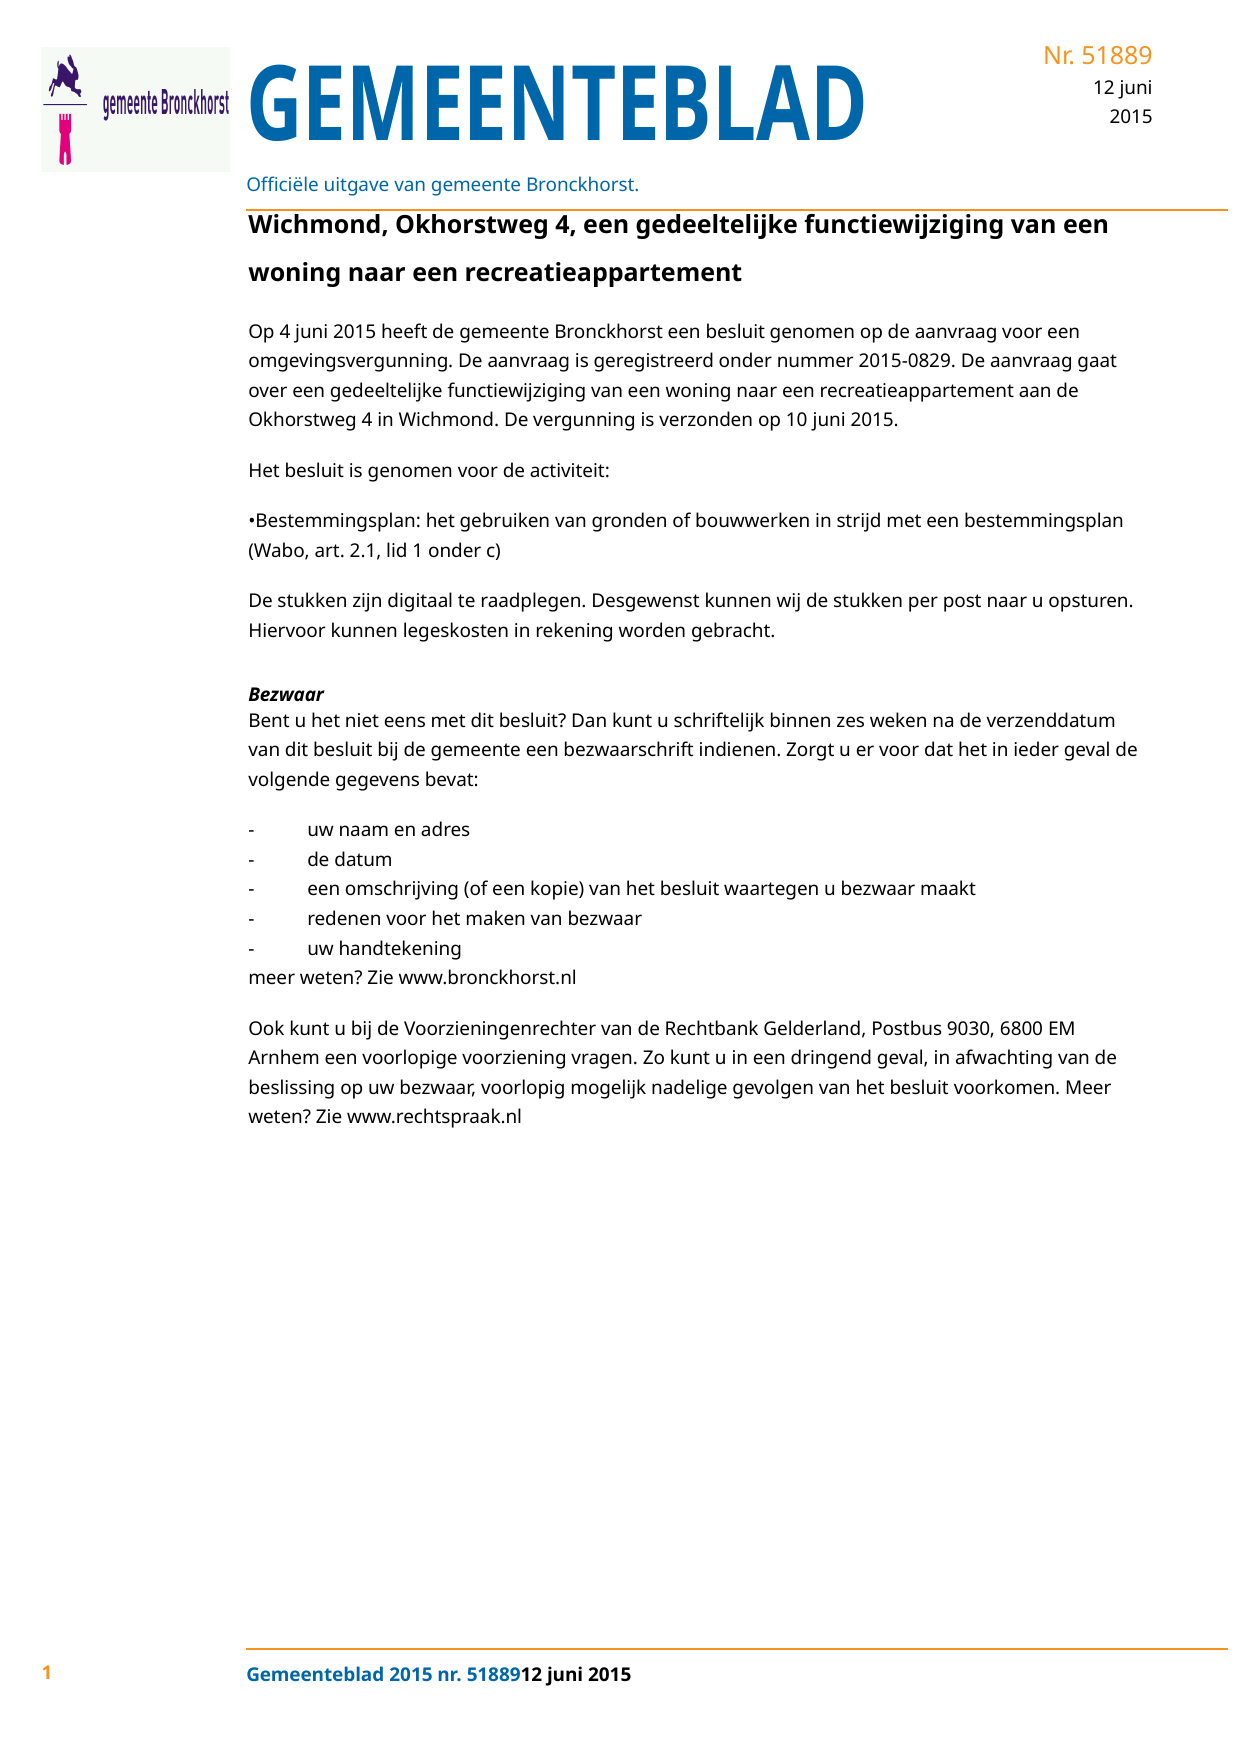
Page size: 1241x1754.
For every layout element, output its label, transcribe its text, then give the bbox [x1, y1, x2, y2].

list een omschrijving (of een kopie) van het besluit waartegen u bezwaar maakt [248, 876, 1152, 901]
text meer weten? Zie www.bronckhorst.nl [248, 964, 1152, 990]
list uw handtekening [248, 935, 1152, 960]
text •Bestemmingsplan: het gebruiken van gronden of bouwwerken in strijd met een bestemmingsplan (Wabo, art. 2.1, lid 1 onder c) [248, 507, 1152, 563]
text Het besluit is genomen voor de activiteit: [248, 457, 1152, 483]
text Wichmond, Okhorstweg 4, een gedeeltelijke functiewijziging van een woning naar een recreatieappartement [248, 211, 1152, 288]
list redenen voor het maken van bezwaar [248, 905, 1152, 931]
picture [41, 47, 231, 172]
text Bezwaar [248, 681, 1152, 707]
text Ook kunt u bij de Voorzieningenrechter van de Rechtbank Gelderland, Postbus 9030, 6800 EM Arnhem een voorlopige voorziening vragen. Zo kunt u in een dringend geval, in afwachting van de beslissing op uw bezwaar, voorlopig mogelijk nadelige gevolgen van het besluit voorkomen. Meer weten? Zie www.rechtspraak.nl [248, 1015, 1152, 1129]
list uw naam en adres [248, 816, 1152, 842]
text De stukken zijn digitaal te raadplegen. Desgewenst kunnen wij de stukken per post naar u opsturen. Hiervoor kunnen legeskosten in rekening worden gebracht. [248, 587, 1152, 643]
text Bent u het niet eens met dit besluit? Dan kunt u schriftelijk binnen zes weken na de verzenddatum van dit besluit bij de gemeente een bezwaarschrift indienen. Zorgt u er voor dat het in ieder geval de volgende gegevens bevat: [248, 707, 1152, 792]
list de datum [248, 846, 1152, 872]
text Op 4 juni 2015 heeft de gemeente Bronckhorst een besluit genomen op de aanvraag voor een omgevingsvergunning. De aanvraag is geregistreerd onder nummer 2015-0829. De aanvraag gaat over een gedeeltelijke functiewijziging van een woning naar een recreatieappartement aan de Okhorstweg 4 in Wichmond. De vergunning is verzonden op 10 juni 2015. [248, 318, 1152, 432]
